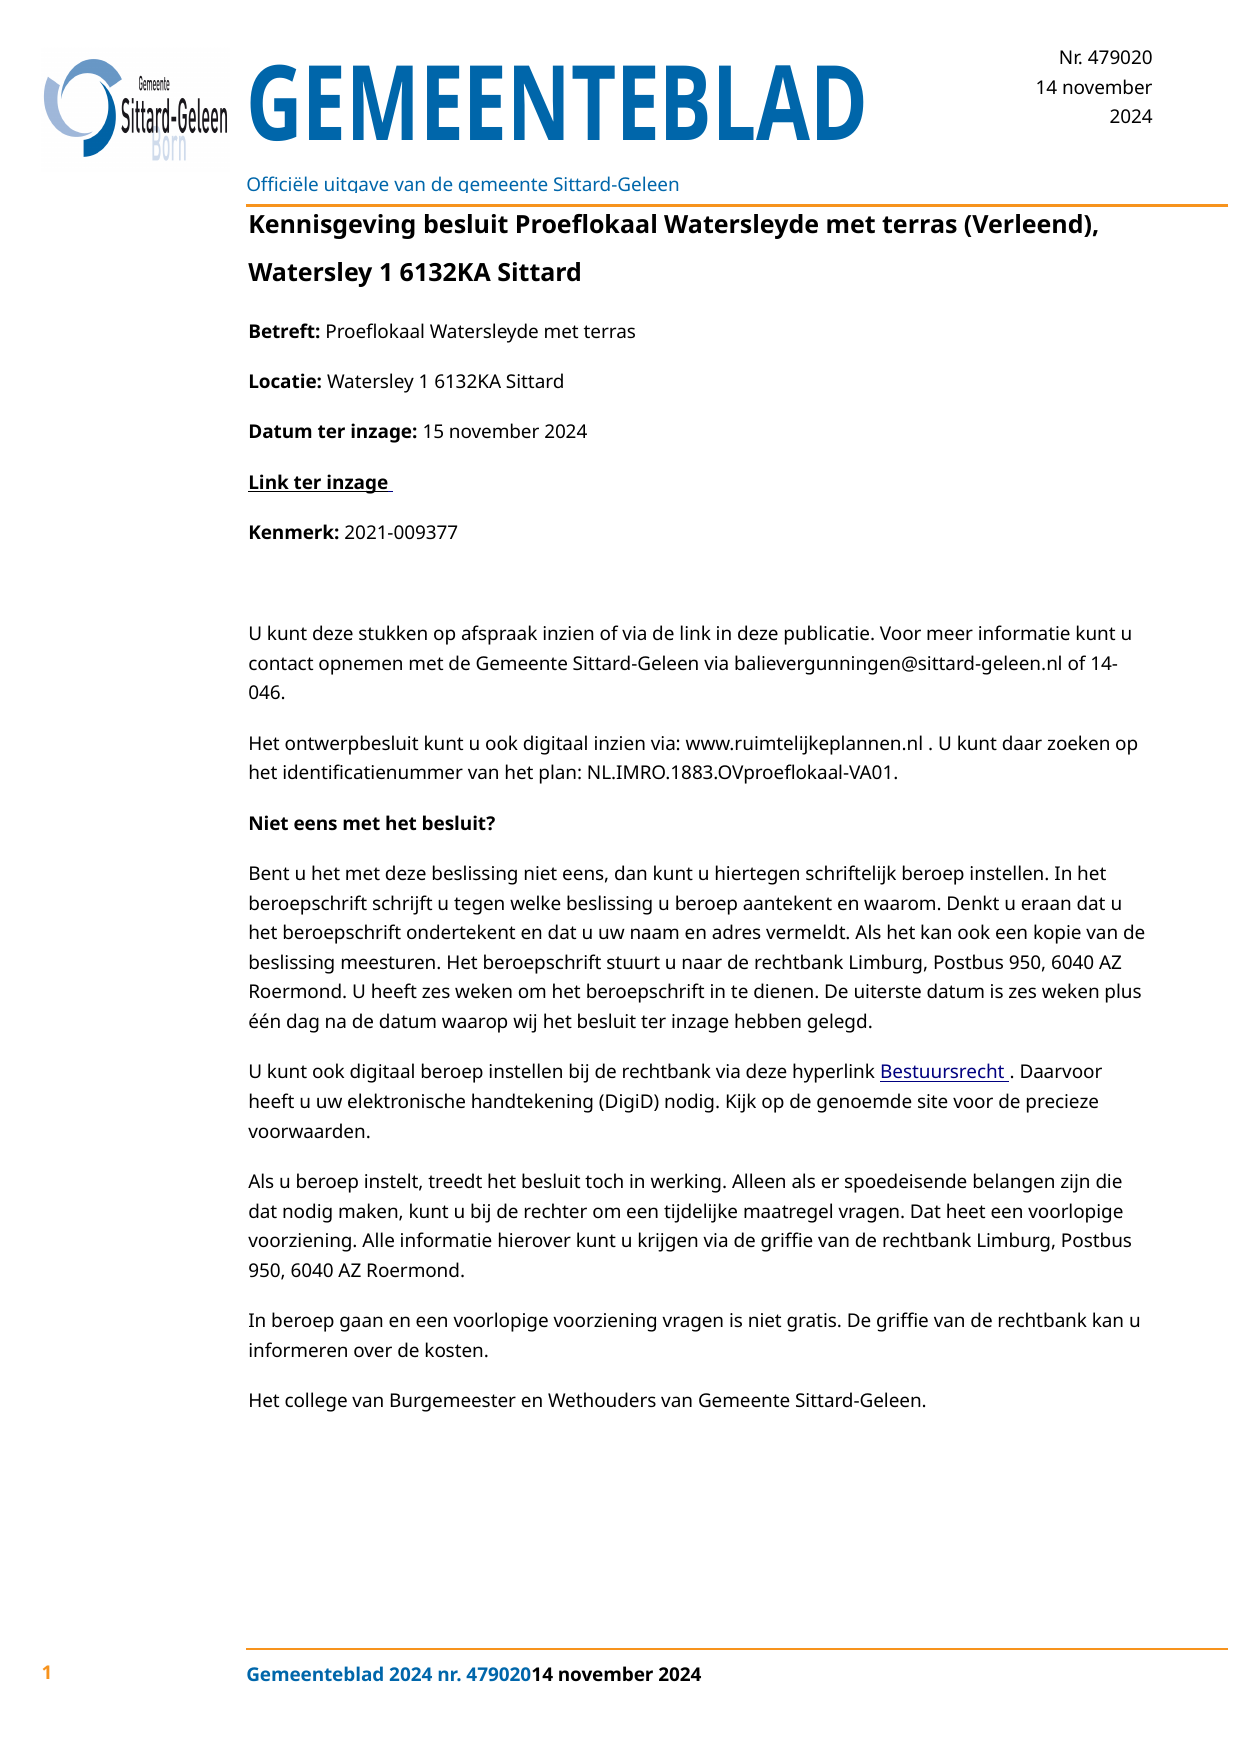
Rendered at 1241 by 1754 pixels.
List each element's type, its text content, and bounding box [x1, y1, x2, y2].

text Kennisgeving besluit Proeflokaal Watersleyde met terras (Verleend), Watersley 1 6132KA Sittard [248, 207, 1152, 288]
text In beroep gaan en een voorlopige voorziening vragen is niet gratis. De griffie van de rechtbank kan u informeren over de kosten. [248, 1307, 1152, 1363]
text Het ontwerpbesluit kunt u ook digitaal inzien via: www.ruimtelijkeplannen.nl . U kunt daar zoeken op het identificatienummer van het plan: NL.IMRO.1883.OVproeflokaal-VA01. [248, 730, 1152, 785]
picture [41, 47, 231, 172]
text Betreft: Proeflokaal Watersleyde met terras [248, 318, 1152, 344]
text Bent u het met deze beslissing niet eens, dan kunt u hiertegen schriftelijk beroep instellen. In het beroepschrift schrijft u tegen welke beslissing u beroep aantekent en waarom. Denkt u eraan dat u het beroepschrift ondertekent en dat u uw naam en adres vermeldt. Als het kan ook een kopie van de beslissing meesturen. Het beroepschrift stuurt u naar de rechtbank Limburg, Postbus 950, 6040 AZ Roermond. U heeft zes weken om het beroepschrift in te dienen. De uiterste datum is zes weken plus één dag na de datum waarop wij het besluit ter inzage hebben gelegd. [248, 860, 1152, 1034]
text Datum ter inzage: 15 november 2024 [248, 419, 1152, 444]
text U kunt ook digitaal beroep instellen bij de rechtbank via deze hyperlink Bestuursrecht . Daarvoor heeft u uw elektronische handtekening (DigiD) nodig. Kijk op de genoemde site voor de precieze voorwaarden. [248, 1059, 1152, 1144]
text Locatie: Watersley 1 6132KA Sittard [248, 368, 1152, 394]
text U kunt deze stukken op afspraak inzien of via de link in deze publicatie. Voor meer informatie kunt u contact opnemen met de Gemeente Sittard-Geleen via balievergunningen@sittard-geleen.nl of 14-046. [248, 620, 1152, 705]
text Niet eens met het besluit? [248, 810, 1152, 836]
text Als u beroep instelt, treedt het besluit toch in werking. Alleen als er spoedeisende belangen zijn die dat nodig maken, kunt u bij de rechter om een tijdelijke maatregel vragen. Dat heet een voorlopige voorziening. Alle informatie hierover kunt u krijgen via de griffie van de rechtbank Limburg, Postbus 950, 6040 AZ Roermond. [248, 1168, 1152, 1283]
text Het college van Burgemeester en Wethouders van Gemeente Sittard-Geleen. [248, 1387, 1152, 1413]
text Kenmerk: 2021-009377 [248, 519, 1152, 545]
text Link ter inzage [248, 469, 1152, 495]
